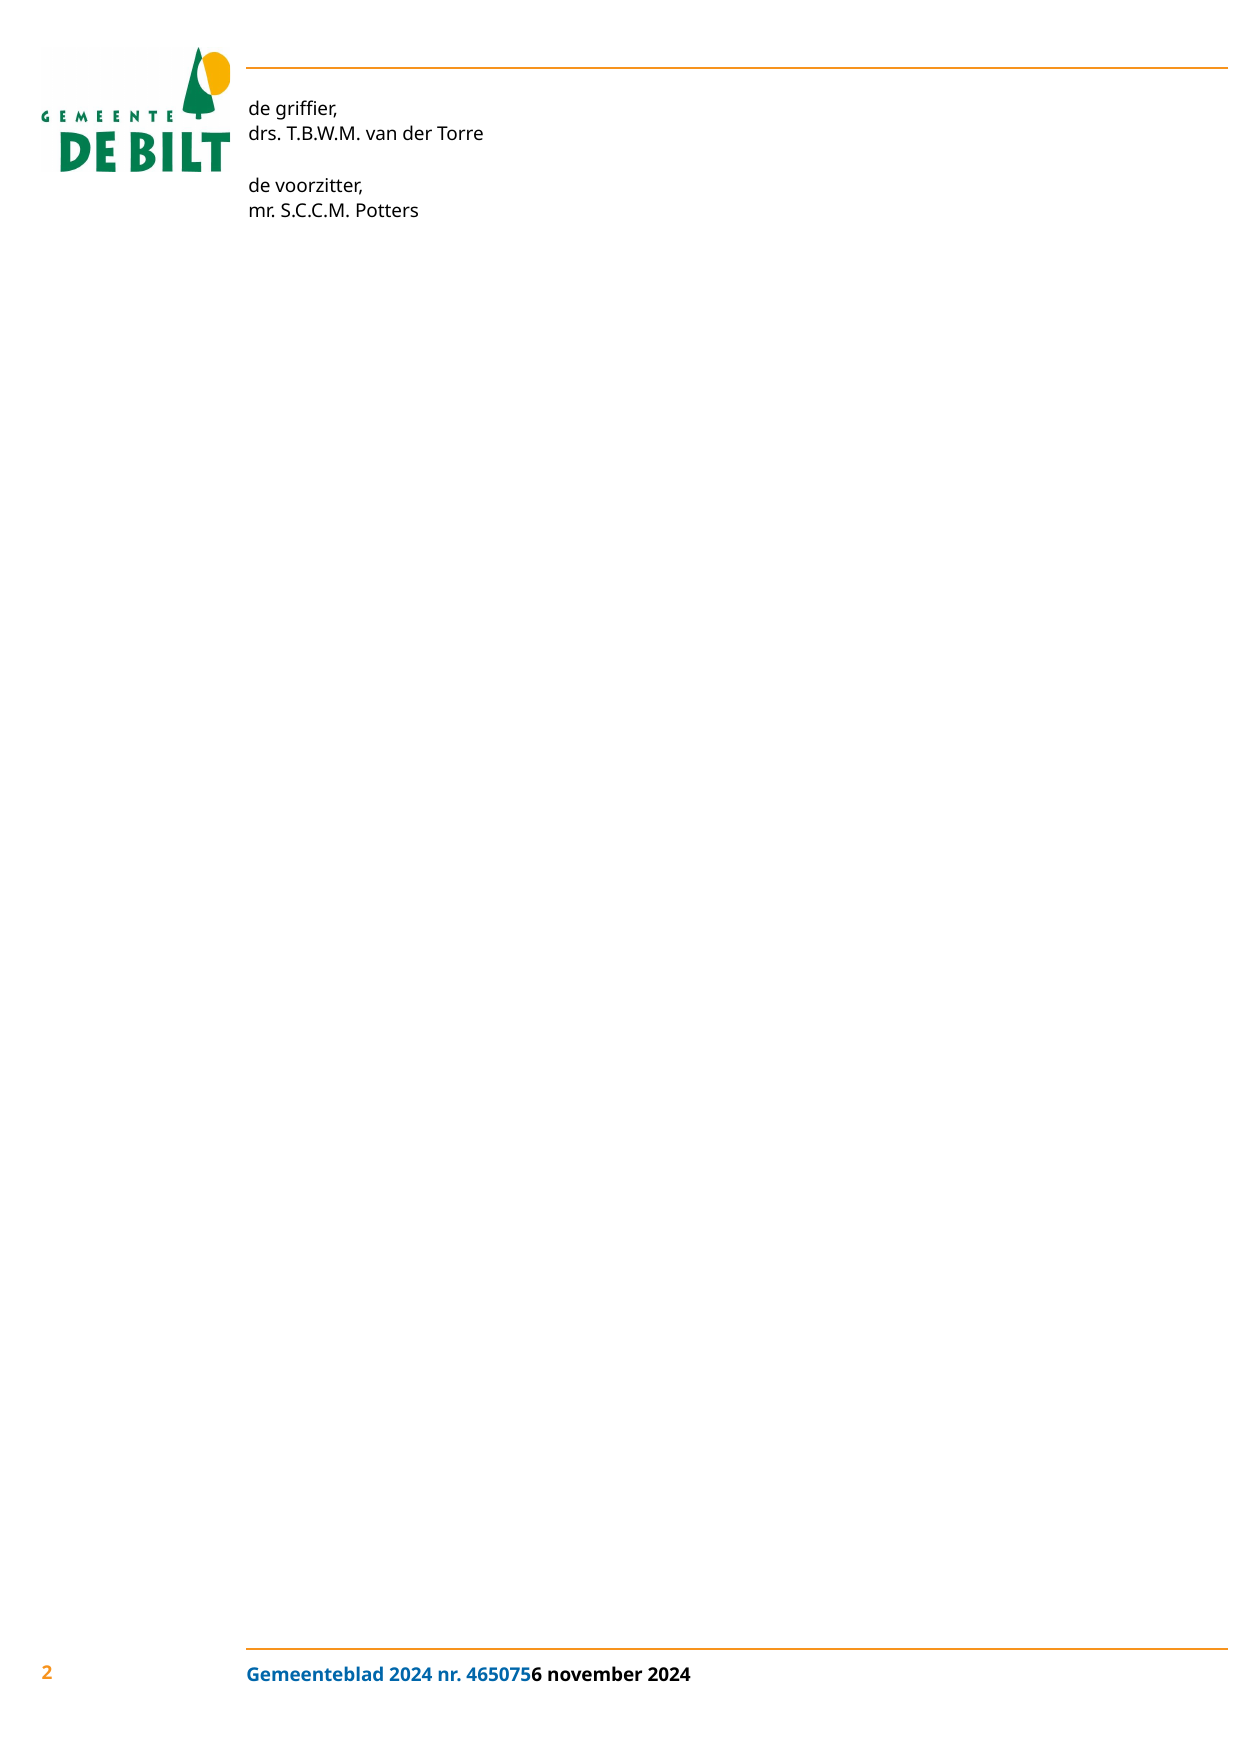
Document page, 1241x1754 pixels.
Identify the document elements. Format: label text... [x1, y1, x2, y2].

text de griffier, [248, 95, 1152, 121]
text de voorzitter, [248, 172, 1152, 198]
picture [41, 47, 231, 172]
text drs. T.B.W.M. van der Torre [248, 121, 1152, 146]
text mr. S.C.C.M. Potters [248, 198, 1152, 223]
